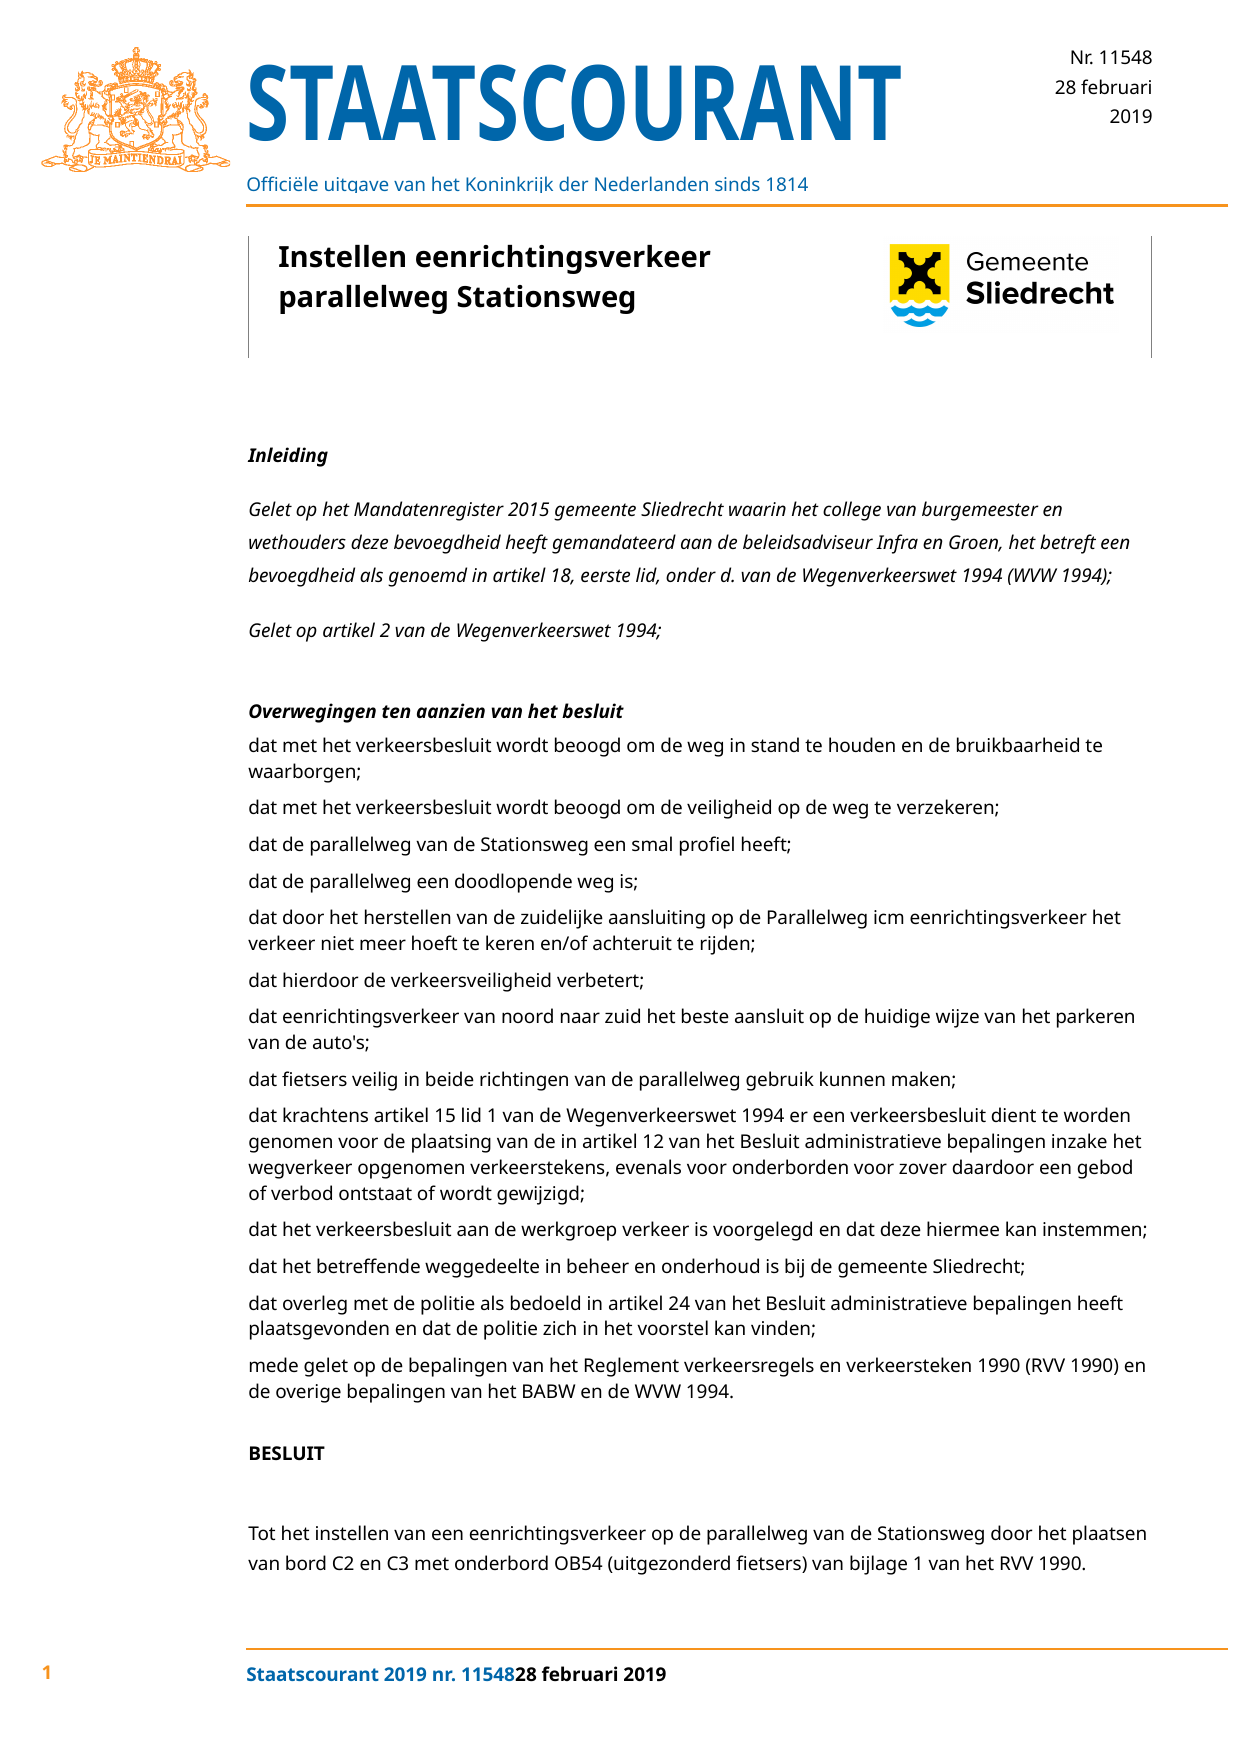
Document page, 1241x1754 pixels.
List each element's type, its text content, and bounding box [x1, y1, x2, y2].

text dat door het herstellen van de zuidelijke aansluiting op de Parallelweg icm eenrichtingsverkeer het verkeer niet meer hoeft te keren en/of achteruit te rijden; [248, 904, 1152, 956]
text mede gelet op de bepalingen van het Reglement verkeersregels en verkeersteken 1990 (RVV 1990) en de overige bepalingen van het BABW en de WVW 1994. [248, 1352, 1152, 1404]
picture [882, 236, 1119, 333]
text dat overleg met de politie als bedoeld in artikel 24 van het Besluit administratieve bepalingen heeft plaatsgevonden en dat de politie zich in het voorstel kan vinden; [248, 1290, 1152, 1341]
text dat krachtens artikel 15 lid 1 van de Wegenverkeerswet 1994 er een verkeersbesluit dient te worden genomen voor de plaatsing van de in artikel 12 van het Besluit administratieve bepalingen inzake het wegverkeer opgenomen verkeerstekens, evenals voor onderborden voor zover daardoor een gebod of verbod ontstaat of wordt gewijzigd; [248, 1103, 1152, 1206]
text dat met het verkeersbesluit wordt beoogd om de veiligheid op de weg te verzekeren; [248, 794, 1152, 820]
text Gelet op het Mandatenregister 2015 gemeente Sliedrecht waarin het college van burgemeester en wethouders deze bevoegdheid heeft gemandateerd aan de beleidsadviseur Infra en Groen, het betreft een bevoegdheid als genoemd in artikel 18, eerste lid, onder d. van de Wegenverkeerswet 1994 (WVW 1994); [248, 496, 1152, 588]
text dat de parallelweg een doodlopende weg is; [248, 868, 1152, 893]
text dat het verkeersbesluit aan de werkgroep verkeer is voorgelegd en dat deze hiermee kan instemmen; [248, 1216, 1152, 1242]
table_header [850, 333, 1151, 358]
table_header Instellen eenrichtingsverkeer parallelweg Stationsweg [249, 236, 850, 358]
text Inleiding [248, 442, 1152, 467]
text dat het betreffende weggedeelte in beheer en onderhoud is bij de gemeente Sliedrecht; [248, 1253, 1152, 1279]
text dat fietsers veilig in beide richtingen van de parallelweg gebruik kunnen maken; [248, 1066, 1152, 1092]
table_header [850, 236, 882, 332]
text Tot het instellen van een eenrichtingsverkeer op de parallelweg van de Stationsweg door het plaatsen van bord C2 en C3 met onderbord OB54 (uitgezonderd fietsers) van bijlage 1 van het RVV 1990. [248, 1521, 1152, 1576]
text dat eenrichtingsverkeer van noord naar zuid het beste aansluit op de huidige wijze van het parkeren van de auto's; [248, 1003, 1152, 1055]
text BESLUIT [248, 1441, 1152, 1466]
text Gelet op artikel 2 van de Wegenverkeerswet 1994; [248, 617, 1152, 642]
text dat met het verkeersbesluit wordt beoogd om de weg in stand te houden en de bruikbaarheid te waarborgen; [248, 732, 1152, 783]
text dat hierdoor de verkeersveiligheid verbetert; [248, 967, 1152, 993]
text Overwegingen ten aanzien van het besluit [248, 698, 1152, 724]
picture [41, 47, 231, 172]
table_header [1119, 236, 1151, 332]
text dat de parallelweg van de Stationsweg een smal profiel heeft; [248, 831, 1152, 857]
